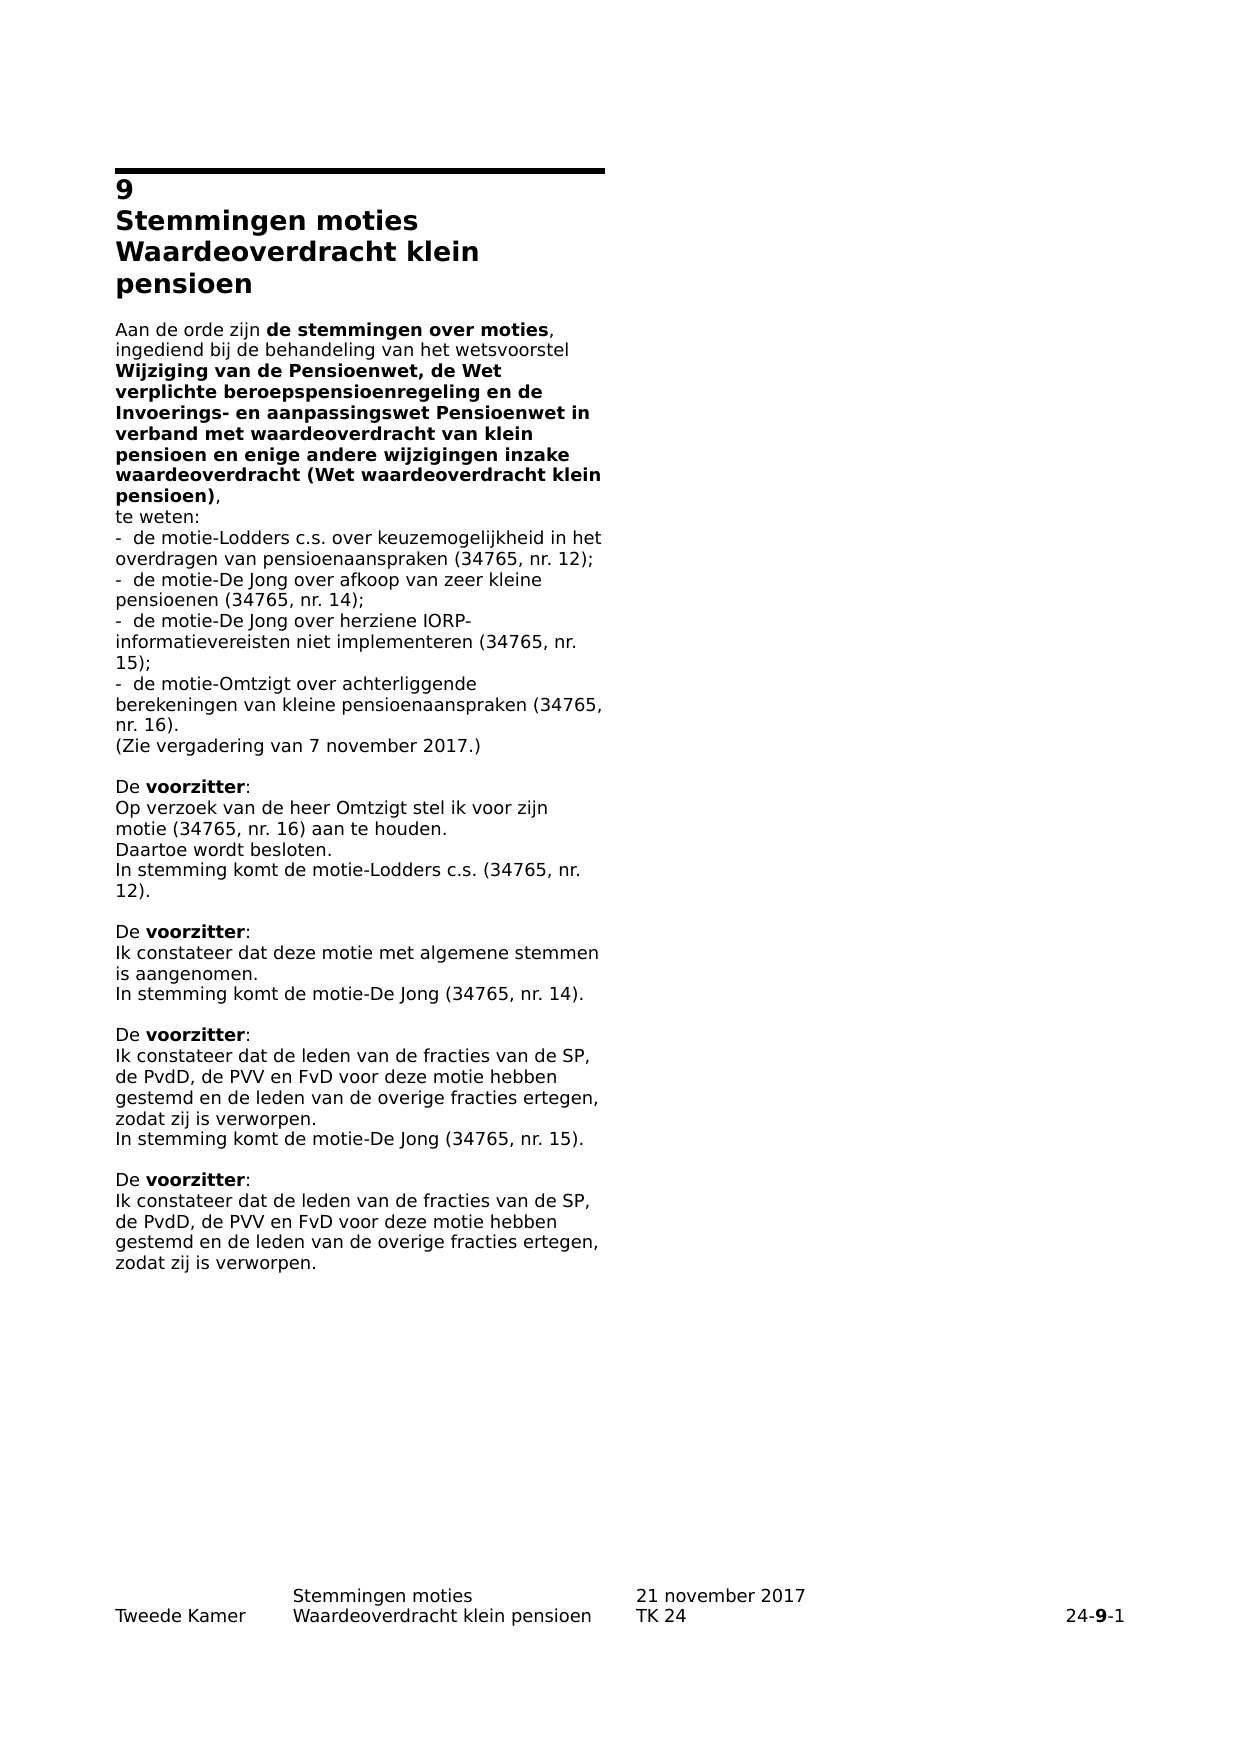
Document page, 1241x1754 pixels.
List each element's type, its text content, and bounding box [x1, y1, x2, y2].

text Op verzoek van de heer Omtzigt stel ik voor zijn motie (34765, nr. 16) aan te houden. [115, 798, 605, 839]
text In stemming komt de motie-De Jong (34765, nr. 15). [115, 1129, 605, 1150]
text Aan de orde zijn de stemmingen over moties, ingediend bij de behandeling van het wetsvoorstel Wijziging van de Pensioenwet, de Wet verplichte beroepspensioenregeling en de Invoerings- en aanpassingswet Pensioenwet in verband met waardeoverdracht van klein pensioen en enige andere wijzigingen inzake waardeoverdracht (Wet waardeoverdracht klein pensioen), [115, 319, 605, 507]
text In stemming komt de motie-Lodders c.s. (34765, nr. 12). [115, 860, 605, 902]
list de motie-De Jong over afkoop van zeer kleine pensioenen (34765, nr. 14); [115, 569, 605, 611]
text De voorzitter: [115, 777, 605, 798]
list de motie-Omtzigt over achterliggende berekeningen van kleine pensioenaanspraken (34765, nr. 16). [115, 673, 605, 736]
text Daartoe wordt besloten. [115, 839, 605, 860]
text De voorzitter: [115, 922, 605, 942]
text Ik constateer dat deze motie met algemene stemmen is aangenomen. [115, 942, 605, 984]
text Ik constateer dat de leden van de fracties van de SP, de PvdD, de PVV en FvD voor deze motie hebben gestemd en de leden van de overige fracties ertegen, zodat zij is verworpen. [115, 1191, 605, 1274]
title 9 Stemmingen moties Waardeoverdracht klein pensioen [115, 174, 605, 299]
text In stemming komt de motie-De Jong (34765, nr. 14). [115, 984, 605, 1005]
text Ik constateer dat de leden van de fracties van de SP, de PvdD, de PVV en FvD voor deze motie hebben gestemd en de leden van de overige fracties ertegen, zodat zij is verworpen. [115, 1046, 605, 1129]
list de motie-De Jong over herziene IORP-informatievereisten niet implementeren (34765, nr. 15); [115, 611, 605, 673]
text De voorzitter: [115, 1025, 605, 1046]
text te weten: [115, 507, 605, 528]
text (Zie vergadering van 7 november 2017.) [115, 736, 605, 757]
text De voorzitter: [115, 1170, 605, 1191]
list de motie-Lodders c.s. over keuzemogelijkheid in het overdragen van pensioenaanspraken (34765, nr. 12); [115, 528, 605, 569]
